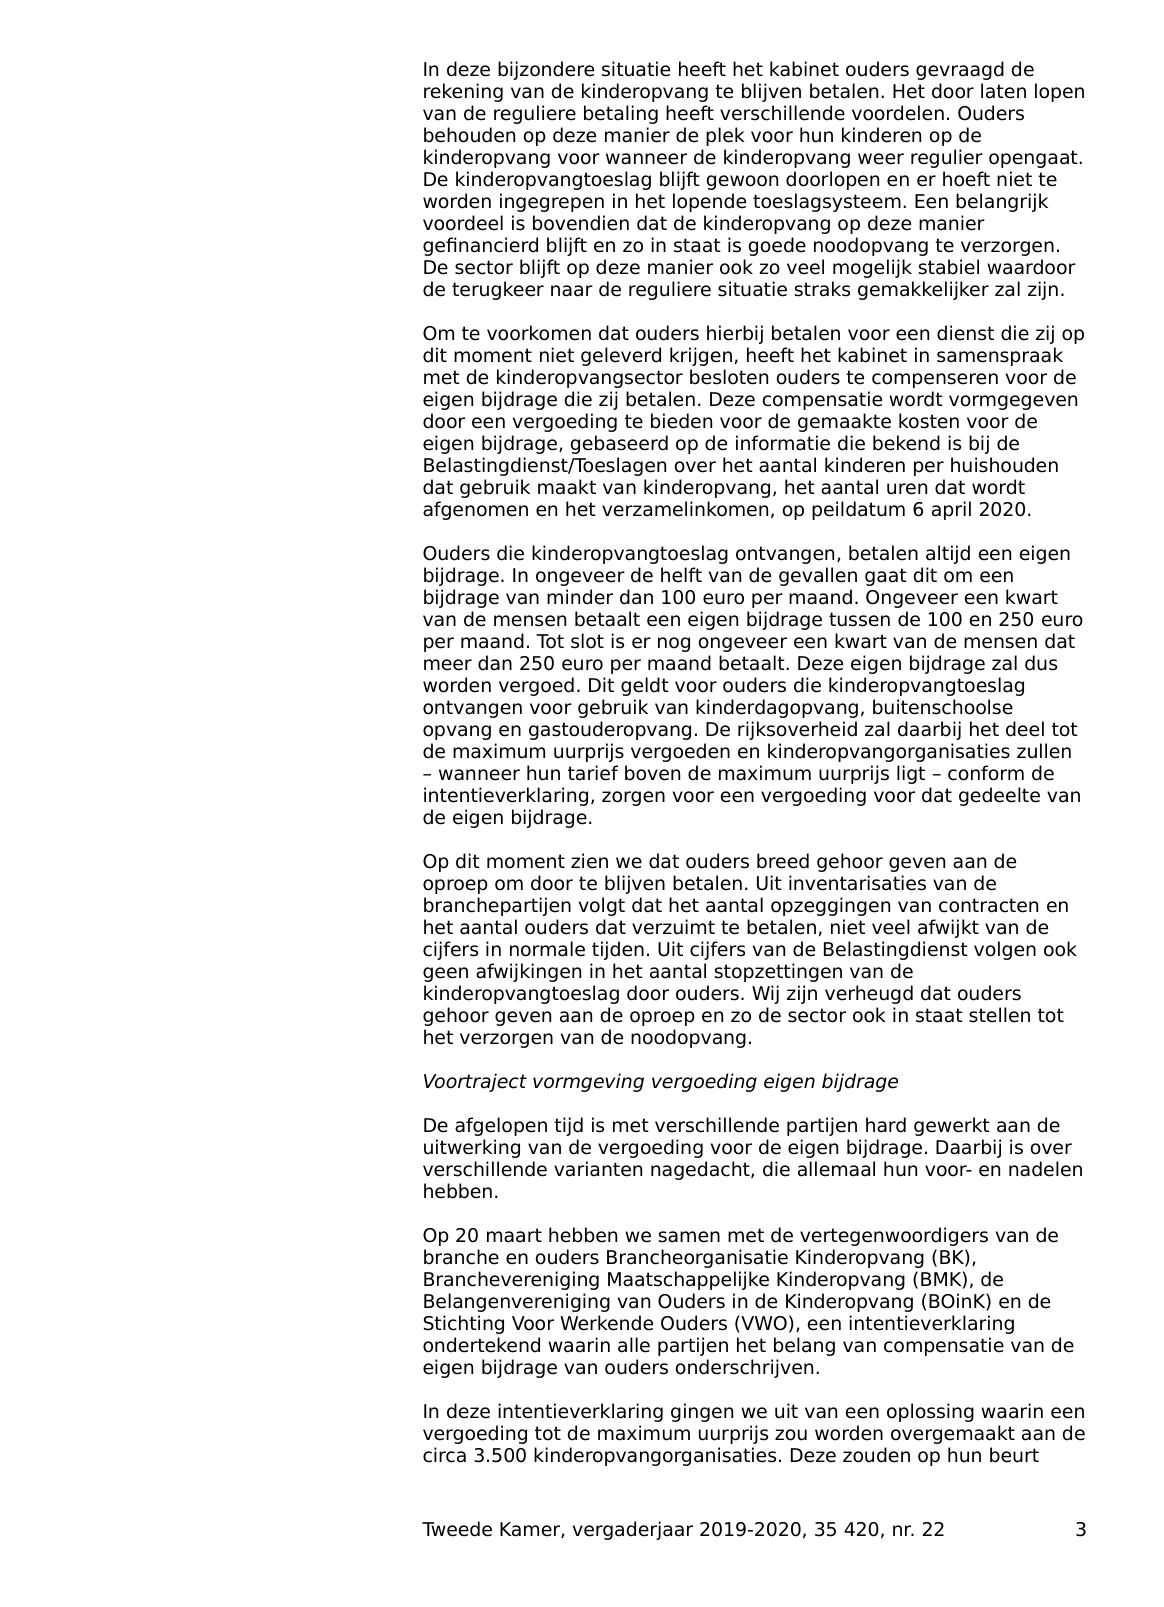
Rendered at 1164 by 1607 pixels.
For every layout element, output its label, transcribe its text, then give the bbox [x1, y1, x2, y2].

text Op dit moment zien we dat ouders breed gehoor geven aan de oproep om door te blijven betalen. Uit inventarisaties van de branchepartijen volgt dat het aantal opzeggingen van contracten en het aantal ouders dat verzuimt te betalen, niet veel afwijkt van de cijfers in normale tijden. Uit cijfers van de Belastingdienst volgen ook geen afwijkingen in het aantal stopzettingen van de kinderopvangtoeslag door ouders. Wij zijn verheugd dat ouders gehoor geven aan de oproep en zo de sector ook in staat stellen tot het verzorgen van de noodopvang. [422, 851, 1087, 1049]
text Op 20 maart hebben we samen met de vertegenwoordigers van de branche en ouders Brancheorganisatie Kinderopvang (BK), Branchevereniging Maatschappelijke Kinderopvang (BMK), de Belangenvereniging van Ouders in de Kinderopvang (BOinK) en de Stichting Voor Werkende Ouders (VWO), een intentieverklaring ondertekend waarin alle partijen het belang van compensatie van de eigen bijdrage van ouders onderschrijven. [422, 1225, 1087, 1379]
text In deze bijzondere situatie heeft het kabinet ouders gevraagd de rekening van de kinderopvang te blijven betalen. Het door laten lopen van de reguliere betaling heeft verschillende voordelen. Ouders behouden op deze manier de plek voor hun kinderen op de kinderopvang voor wanneer de kinderopvang weer regulier opengaat. De kinderopvangtoeslag blijft gewoon doorlopen en er hoeft niet te worden ingegrepen in het lopende toeslagsysteem. Een belangrijk voordeel is bovendien dat de kinderopvang op deze manier gefinancierd blijft en zo in staat is goede noodopvang te verzorgen. De sector blijft op deze manier ook zo veel mogelijk stabiel waardoor de terugkeer naar de reguliere situatie straks gemakkelijker zal zijn. [422, 59, 1087, 301]
subtitle Voortraject vormgeving vergoeding eigen bijdrage [422, 1071, 1087, 1093]
text Ouders die kinderopvangtoeslag ontvangen, betalen altijd een eigen bijdrage. In ongeveer de helft van de gevallen gaat dit om een bijdrage van minder dan 100 euro per maand. Ongeveer een kwart van de mensen betaalt een eigen bijdrage tussen de 100 en 250 euro per maand. Tot slot is er nog ongeveer een kwart van de mensen dat meer dan 250 euro per maand betaalt. Deze eigen bijdrage zal dus worden vergoed. Dit geldt voor ouders die kinderopvangtoeslag ontvangen voor gebruik van kinderdagopvang, buitenschoolse opvang en gastouderopvang. De rijksoverheid zal daarbij het deel tot de maximum uurprijs vergoeden en kinderopvangorganisaties zullen – wanneer hun tarief boven de maximum uurprijs ligt – conform de intentieverklaring, zorgen voor een vergoeding voor dat gedeelte van de eigen bijdrage. [422, 543, 1087, 829]
text De afgelopen tijd is met verschillende partijen hard gewerkt aan de uitwerking van de vergoeding voor de eigen bijdrage. Daarbij is over verschillende varianten nagedacht, die allemaal hun voor- en nadelen hebben. [422, 1115, 1087, 1203]
text In deze intentieverklaring gingen we uit van een oplossing waarin een vergoeding tot de maximum uurprijs zou worden overgemaakt aan de circa 3.500 kinderopvangorganisaties. Deze zouden op hun beurt [422, 1401, 1087, 1467]
text Om te voorkomen dat ouders hierbij betalen voor een dienst die zij op dit moment niet geleverd krijgen, heeft het kabinet in samenspraak met de kinderopvangsector besloten ouders te compenseren voor de eigen bijdrage die zij betalen. Deze compensatie wordt vormgegeven door een vergoeding te bieden voor de gemaakte kosten voor de eigen bijdrage, gebaseerd op de informatie die bekend is bij de Belastingdienst/Toeslagen over het aantal kinderen per huishouden dat gebruik maakt van kinderopvang, het aantal uren dat wordt afgenomen en het verzamelinkomen, op peildatum 6 april 2020. [422, 323, 1087, 521]
